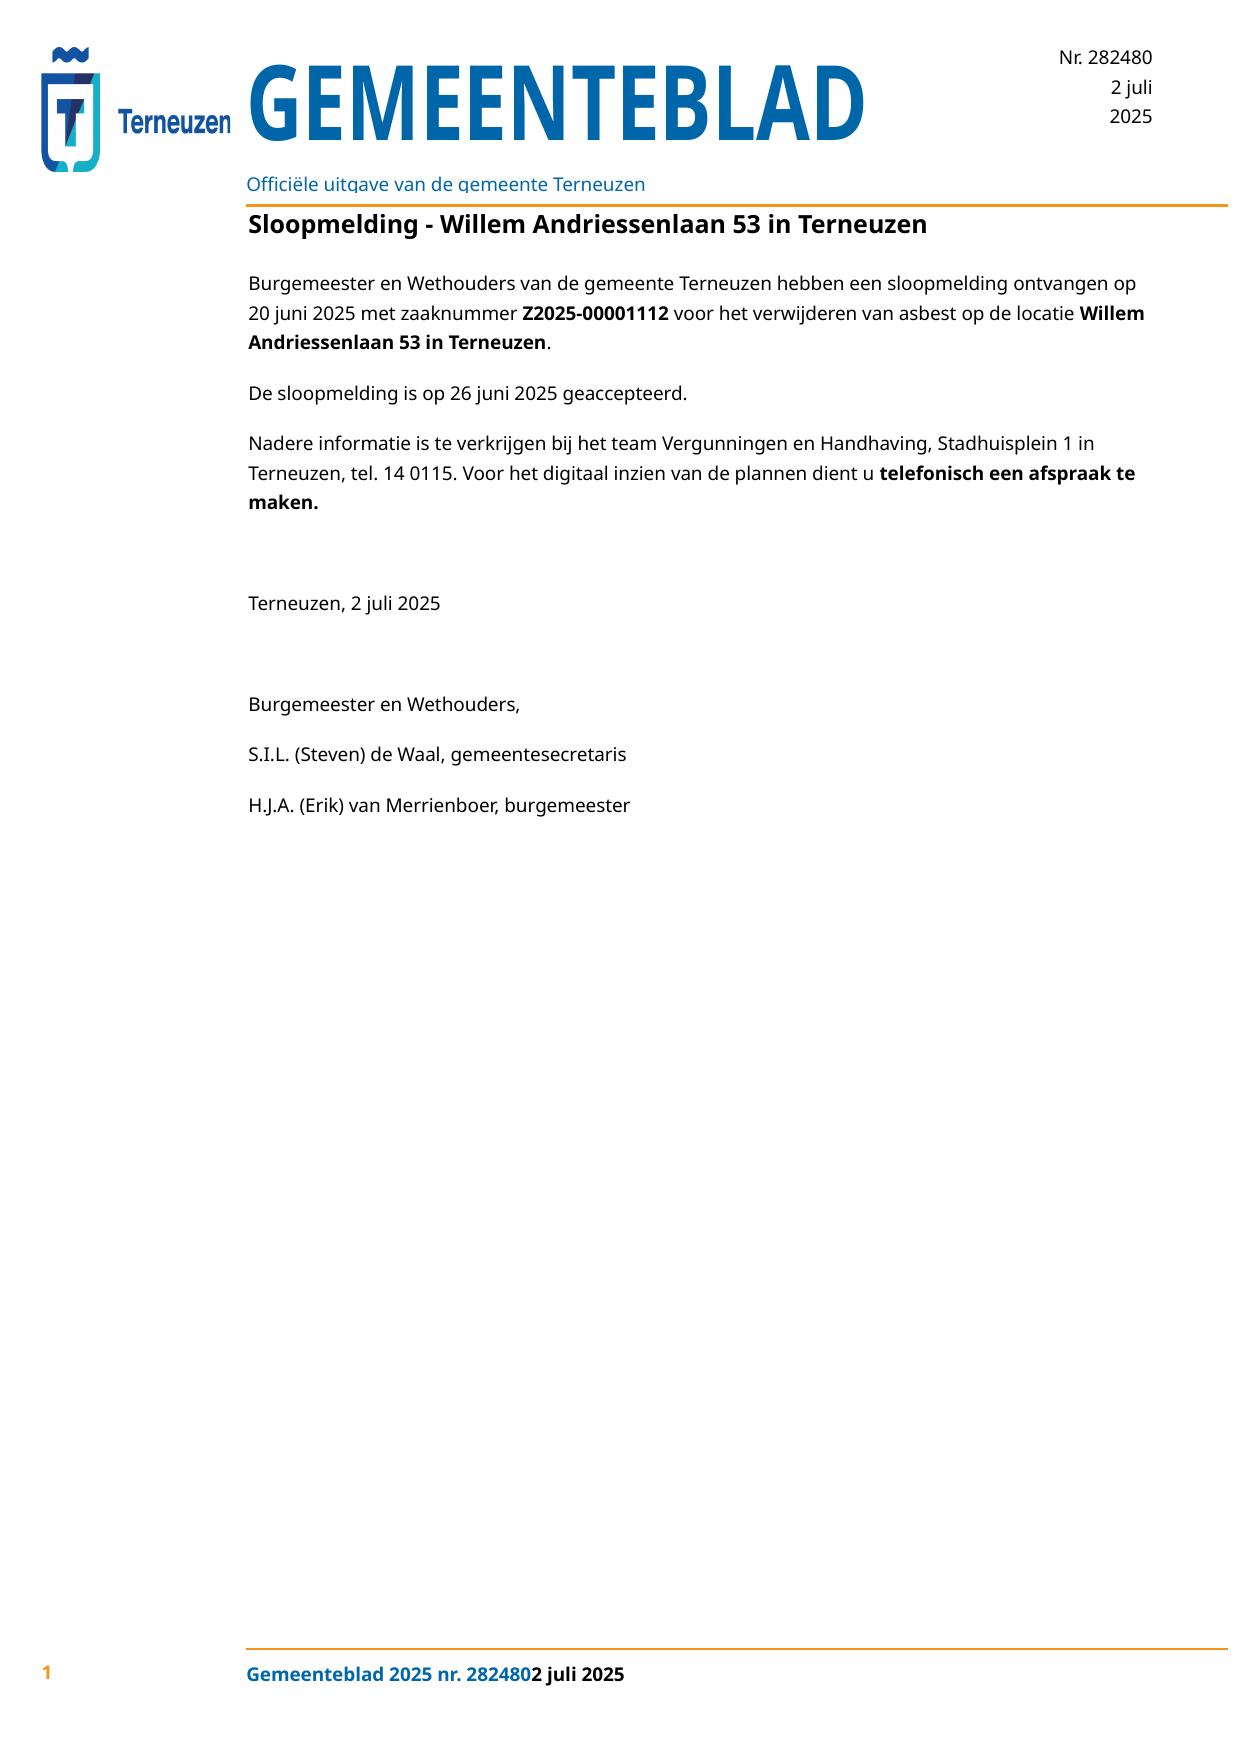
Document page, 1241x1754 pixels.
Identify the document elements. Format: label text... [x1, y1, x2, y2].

text Sloopmelding - Willem Andriessenlaan 53 in Terneuzen [248, 207, 1152, 241]
text Burgemeester en Wethouders, [248, 691, 1152, 717]
text De sloopmelding is op 26 juni 2025 geaccepteerd. [248, 380, 1152, 406]
text Nadere informatie is te verkrijgen bij het team Vergunningen en Handhaving, Stadhuisplein 1 in Terneuzen, tel. 14 0115. Voor het digitaal inzien van de plannen dient u telefonisch een afspraak te maken. [248, 430, 1152, 515]
picture [41, 47, 231, 172]
text S.I.L. (Steven) de Waal, gemeentesecretaris [248, 742, 1152, 767]
text Terneuzen, 2 juli 2025 [248, 590, 1152, 616]
text H.J.A. (Erik) van Merrienboer, burgemeester [248, 792, 1152, 818]
text Burgemeester en Wethouders van de gemeente Terneuzen hebben een sloopmelding ontvangen op 20 juni 2025 met zaaknummer Z2025-00001112 voor het verwijderen van asbest op de locatie Willem Andriessenlaan 53 in Terneuzen. [248, 270, 1152, 355]
